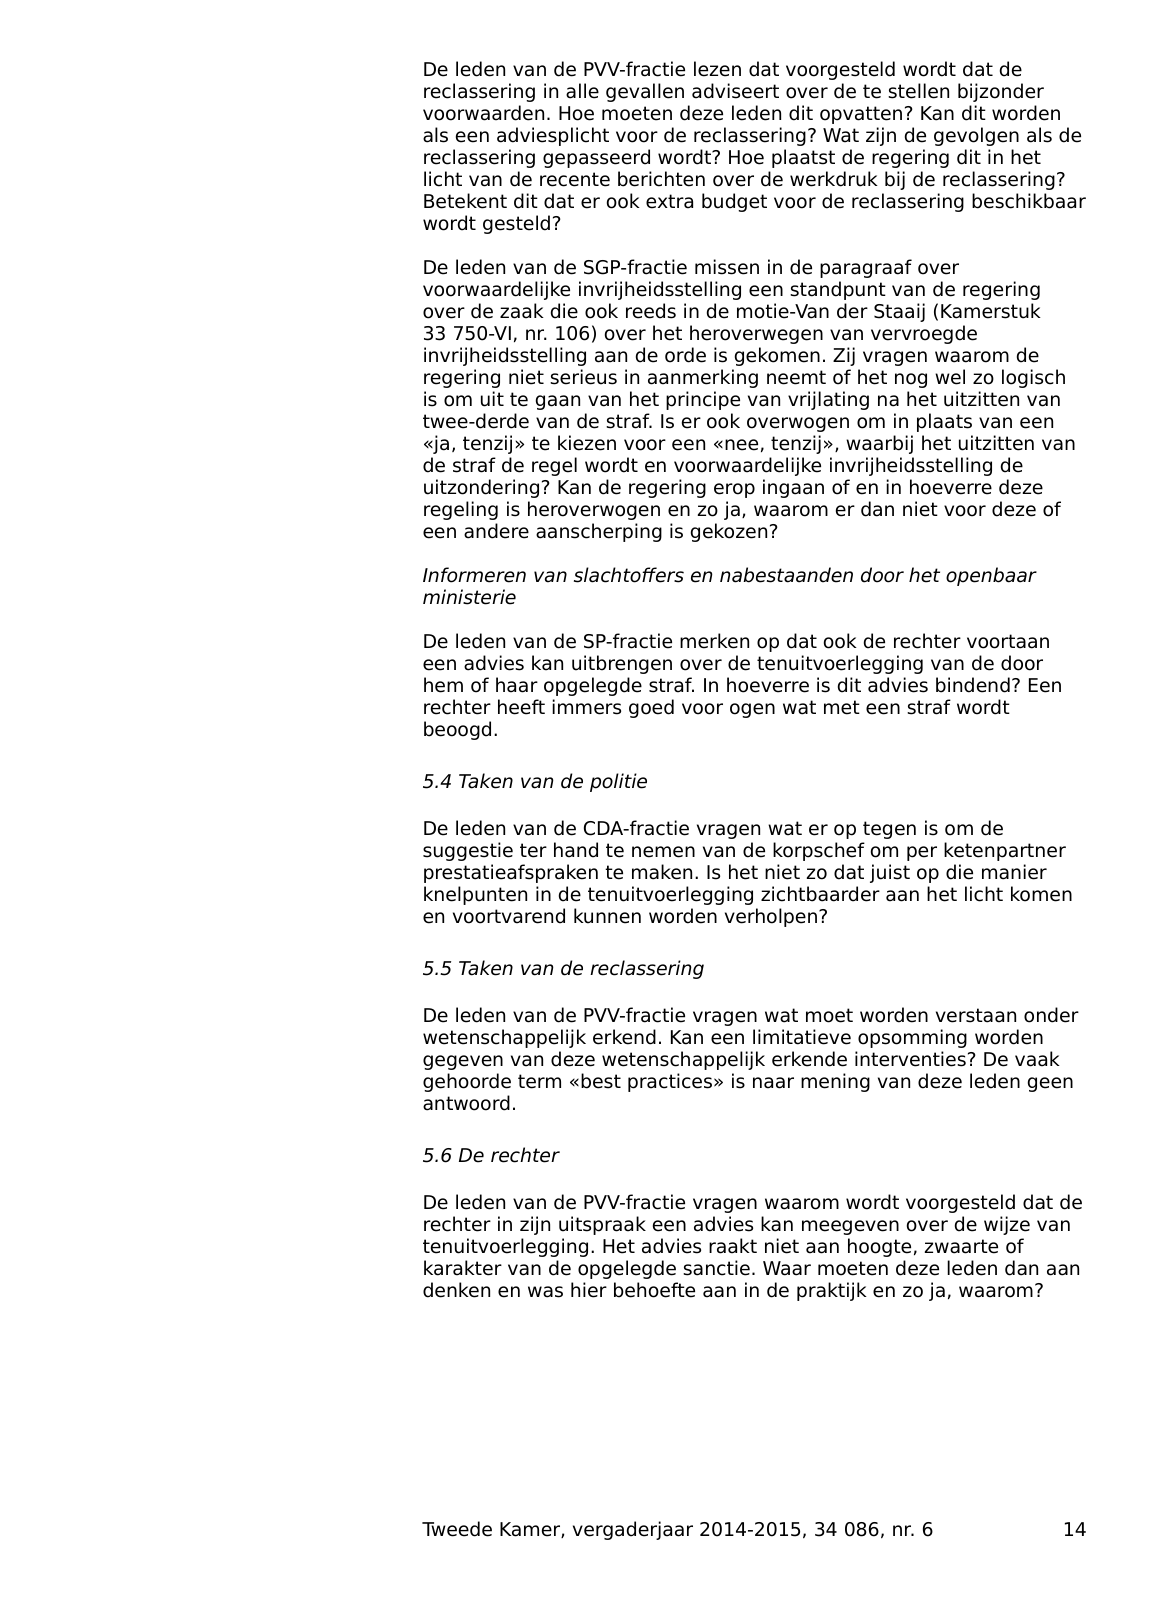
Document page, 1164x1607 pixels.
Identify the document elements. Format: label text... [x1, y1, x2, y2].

text De leden van de SP-fractie merken op dat ook de rechter voortaan een advies kan uitbrengen over de tenuitvoerlegging van de door hem of haar opgelegde straf. In hoeverre is dit advies bindend? Een rechter heeft immers goed voor ogen wat met een straf wordt beoogd. [422, 631, 1087, 741]
subtitle 5.6 De rechter [422, 1145, 1087, 1167]
subtitle Informeren van slachtoffers en nabestaanden door het openbaar ministerie [422, 565, 1087, 609]
text De leden van de PVV-fractie vragen waarom wordt voorgesteld dat de rechter in zijn uitspraak een advies kan meegeven over de wijze van tenuitvoerlegging. Het advies raakt niet aan hoogte, zwaarte of karakter van de opgelegde sanctie. Waar moeten deze leden dan aan denken en was hier behoefte aan in de praktijk en zo ja, waarom? [422, 1192, 1087, 1302]
text De leden van de CDA-fractie vragen wat er op tegen is om de suggestie ter hand te nemen van de korpschef om per ketenpartner prestatieafspraken te maken. Is het niet zo dat juist op die manier knelpunten in de tenuitvoerlegging zichtbaarder aan het licht komen en voortvarend kunnen worden verholpen? [422, 818, 1087, 928]
text De leden van de PVV-fractie vragen wat moet worden verstaan onder wetenschappelijk erkend. Kan een limitatieve opsomming worden gegeven van deze wetenschappelijk erkende interventies? De vaak gehoorde term «best practices» is naar mening van deze leden geen antwoord. [422, 1005, 1087, 1115]
text De leden van de SGP-fractie missen in de paragraaf over voorwaardelijke invrijheidsstelling een standpunt van de regering over de zaak die ook reeds in de motie-Van der Staaij (Kamerstuk 33 750-VI, nr. 106) over het heroverwegen van vervroegde invrijheidsstelling aan de orde is gekomen. Zij vragen waarom de regering niet serieus in aanmerking neemt of het nog wel zo logisch is om uit te gaan van het principe van vrijlating na het uitzitten van twee-derde van de straf. Is er ook overwogen om in plaats van een «ja, tenzij» te kiezen voor een «nee, tenzij», waarbij het uitzitten van de straf de regel wordt en voorwaardelijke invrijheidsstelling de uitzondering? Kan de regering erop ingaan of en in hoeverre deze regeling is heroverwogen en zo ja, waarom er dan niet voor deze of een andere aanscherping is gekozen? [422, 257, 1087, 543]
text De leden van de PVV-fractie lezen dat voorgesteld wordt dat de reclassering in alle gevallen adviseert over de te stellen bijzonder voorwaarden. Hoe moeten deze leden dit opvatten? Kan dit worden als een adviesplicht voor de reclassering? Wat zijn de gevolgen als de reclassering gepasseerd wordt? Hoe plaatst de regering dit in het licht van de recente berichten over de werkdruk bij de reclassering? Betekent dit dat er ook extra budget voor de reclassering beschikbaar wordt gesteld? [422, 59, 1087, 235]
subtitle 5.5 Taken van de reclassering [422, 958, 1087, 980]
subtitle 5.4 Taken van de politie [422, 771, 1087, 793]
